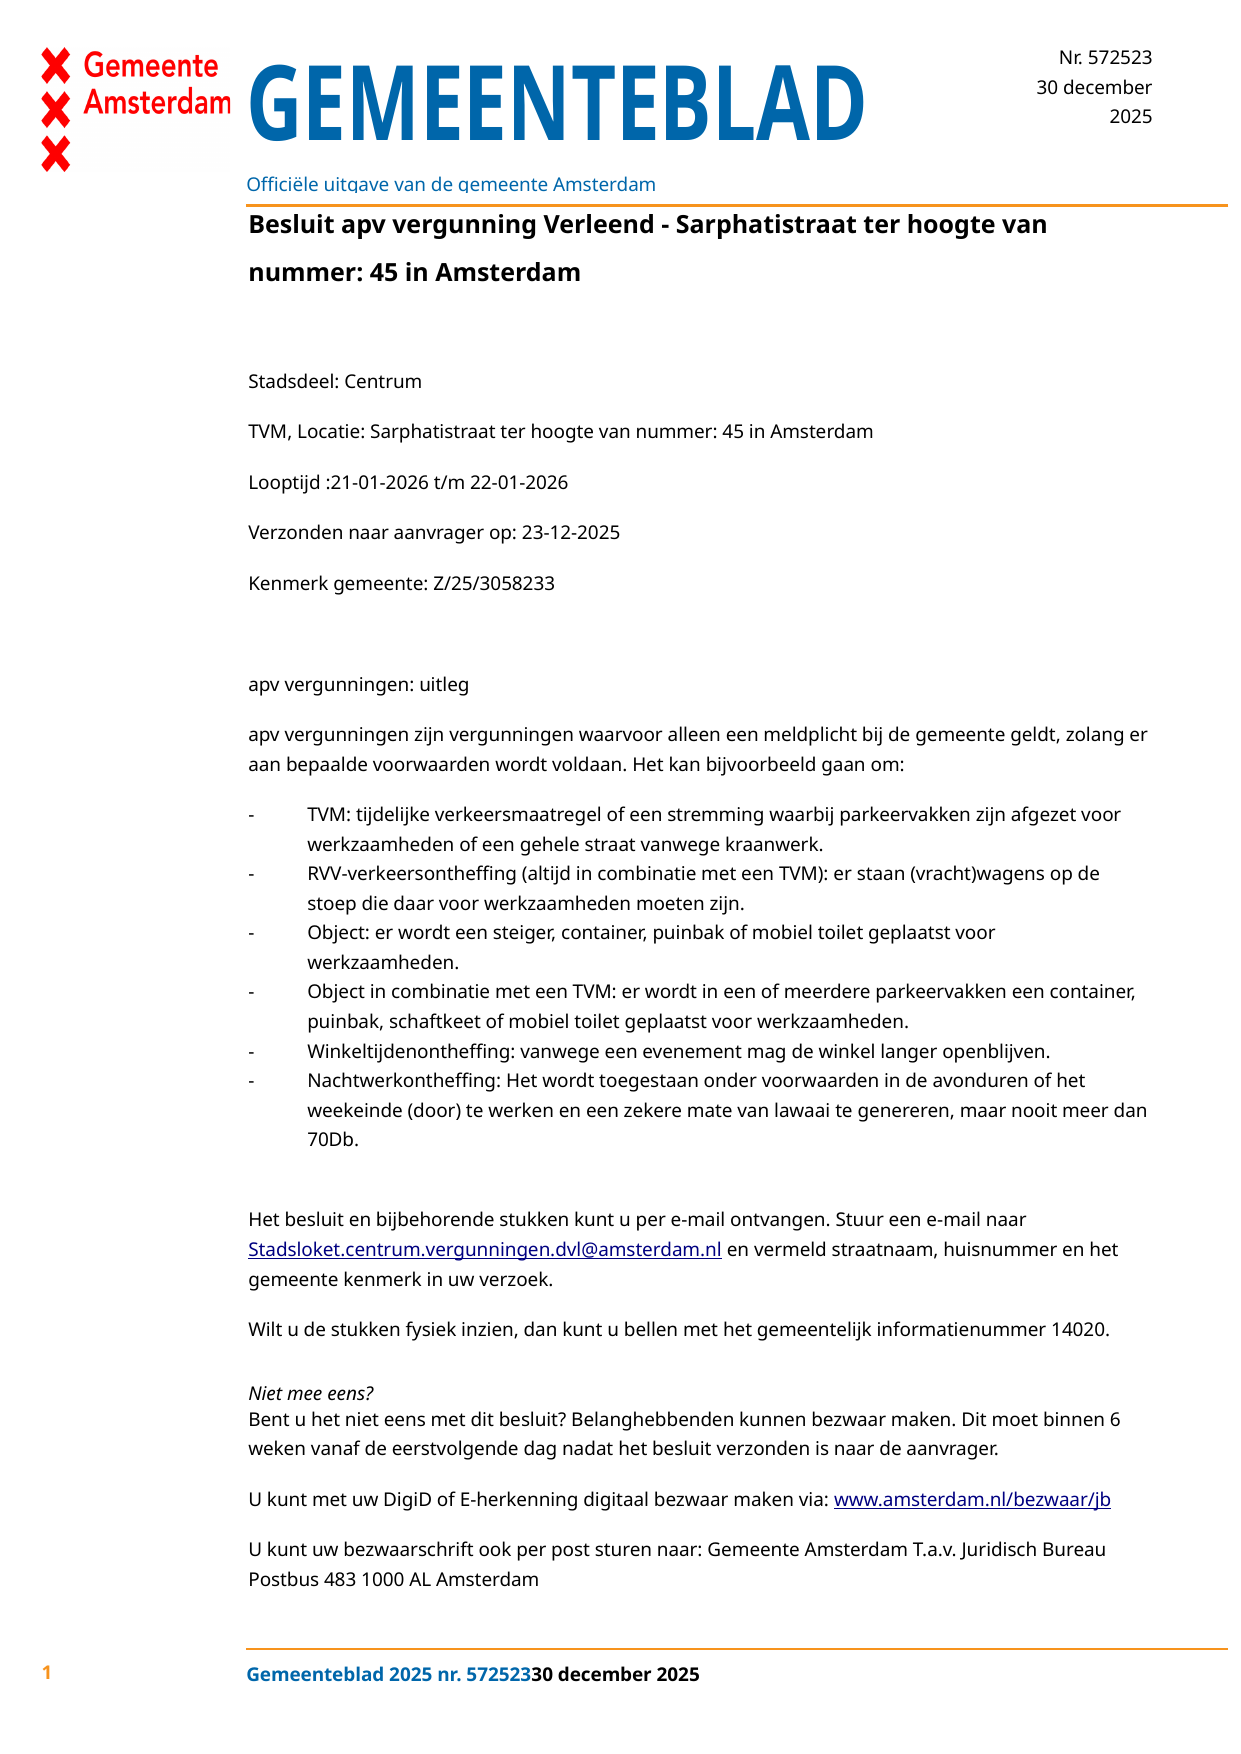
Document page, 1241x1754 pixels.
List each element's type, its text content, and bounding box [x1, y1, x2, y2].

text TVM, Locatie: Sarphatistraat ter hoogte van nummer: 45 in Amsterdam [248, 419, 1152, 444]
text Looptijd :21-01-2026 t/m 22-01-2026 [248, 469, 1152, 495]
list Object: er wordt een steiger, container, puinbak of mobiel toilet geplaatst voor werkzaamheden. [248, 919, 1152, 975]
text apv vergunningen: uitleg [248, 671, 1152, 697]
text Bent u het niet eens met dit besluit? Belanghebbenden kunnen bezwaar maken. Dit moet binnen 6 weken vanaf de eerstvolgende dag nadat het besluit verzonden is naar de aanvrager. [248, 1406, 1152, 1461]
text U kunt met uw DigiD of E-herkenning digitaal bezwaar maken via: www.amsterdam.nl/bezwaar/jb [248, 1486, 1152, 1512]
text Besluit apv vergunning Verleend - Sarphatistraat ter hoogte van nummer: 45 in Amsterdam [248, 207, 1152, 288]
text Wilt u de stukken fysiek inzien, dan kunt u bellen met het gemeentelijk informatienummer 14020. [248, 1316, 1152, 1342]
picture [41, 47, 231, 172]
list Winkeltijdenontheffing: vanwege een evenement mag de winkel langer openblijven. [248, 1038, 1152, 1064]
list Object in combinatie met een TVM: er wordt in een of meerdere parkeervakken een container, puinbak, schaftkeet of mobiel toilet geplaatst voor werkzaamheden. [248, 979, 1152, 1034]
text Stadsdeel: Centrum [248, 368, 1152, 394]
text apv vergunningen zijn vergunningen waarvoor alleen een meldplicht bij de gemeente geldt, zolang er aan bepaalde voorwaarden wordt voldaan. Het kan bijvoorbeeld gaan om: [248, 721, 1152, 777]
list Nachtwerkontheffing: Het wordt toegestaan onder voorwaarden in de avonduren of het weekeinde (door) te werken en een zekere mate van lawaai te genereren, maar nooit meer dan 70Db. [248, 1067, 1152, 1152]
list TVM: tijdelijke verkeersmaatregel of een stremming waarbij parkeervakken zijn afgezet voor werkzaamheden of een gehele straat vanwege kraanwerk. [248, 801, 1152, 857]
text Het besluit en bijbehorende stukken kunt u per e-mail ontvangen. Stuur een e-mail naar Stadsloket.centrum.vergunningen.dvl@amsterdam.nl en vermeld straatnaam, huisnummer en het gemeente kenmerk in uw verzoek. [248, 1207, 1152, 1292]
text Kenmerk gemeente: Z/25/3058233 [248, 570, 1152, 596]
text Niet mee eens? [248, 1380, 1152, 1406]
text Verzonden naar aanvrager op: 23-12-2025 [248, 519, 1152, 545]
list RVV-verkeersontheffing (altijd in combinatie met een TVM): er staan (vracht)wagens op de stoep die daar voor werkzaamheden moeten zijn. [248, 860, 1152, 916]
text U kunt uw bezwaarschrift ook per post sturen naar: Gemeente Amsterdam T.a.v. Juridisch Bureau Postbus 483 1000 AL Amsterdam [248, 1536, 1152, 1592]
